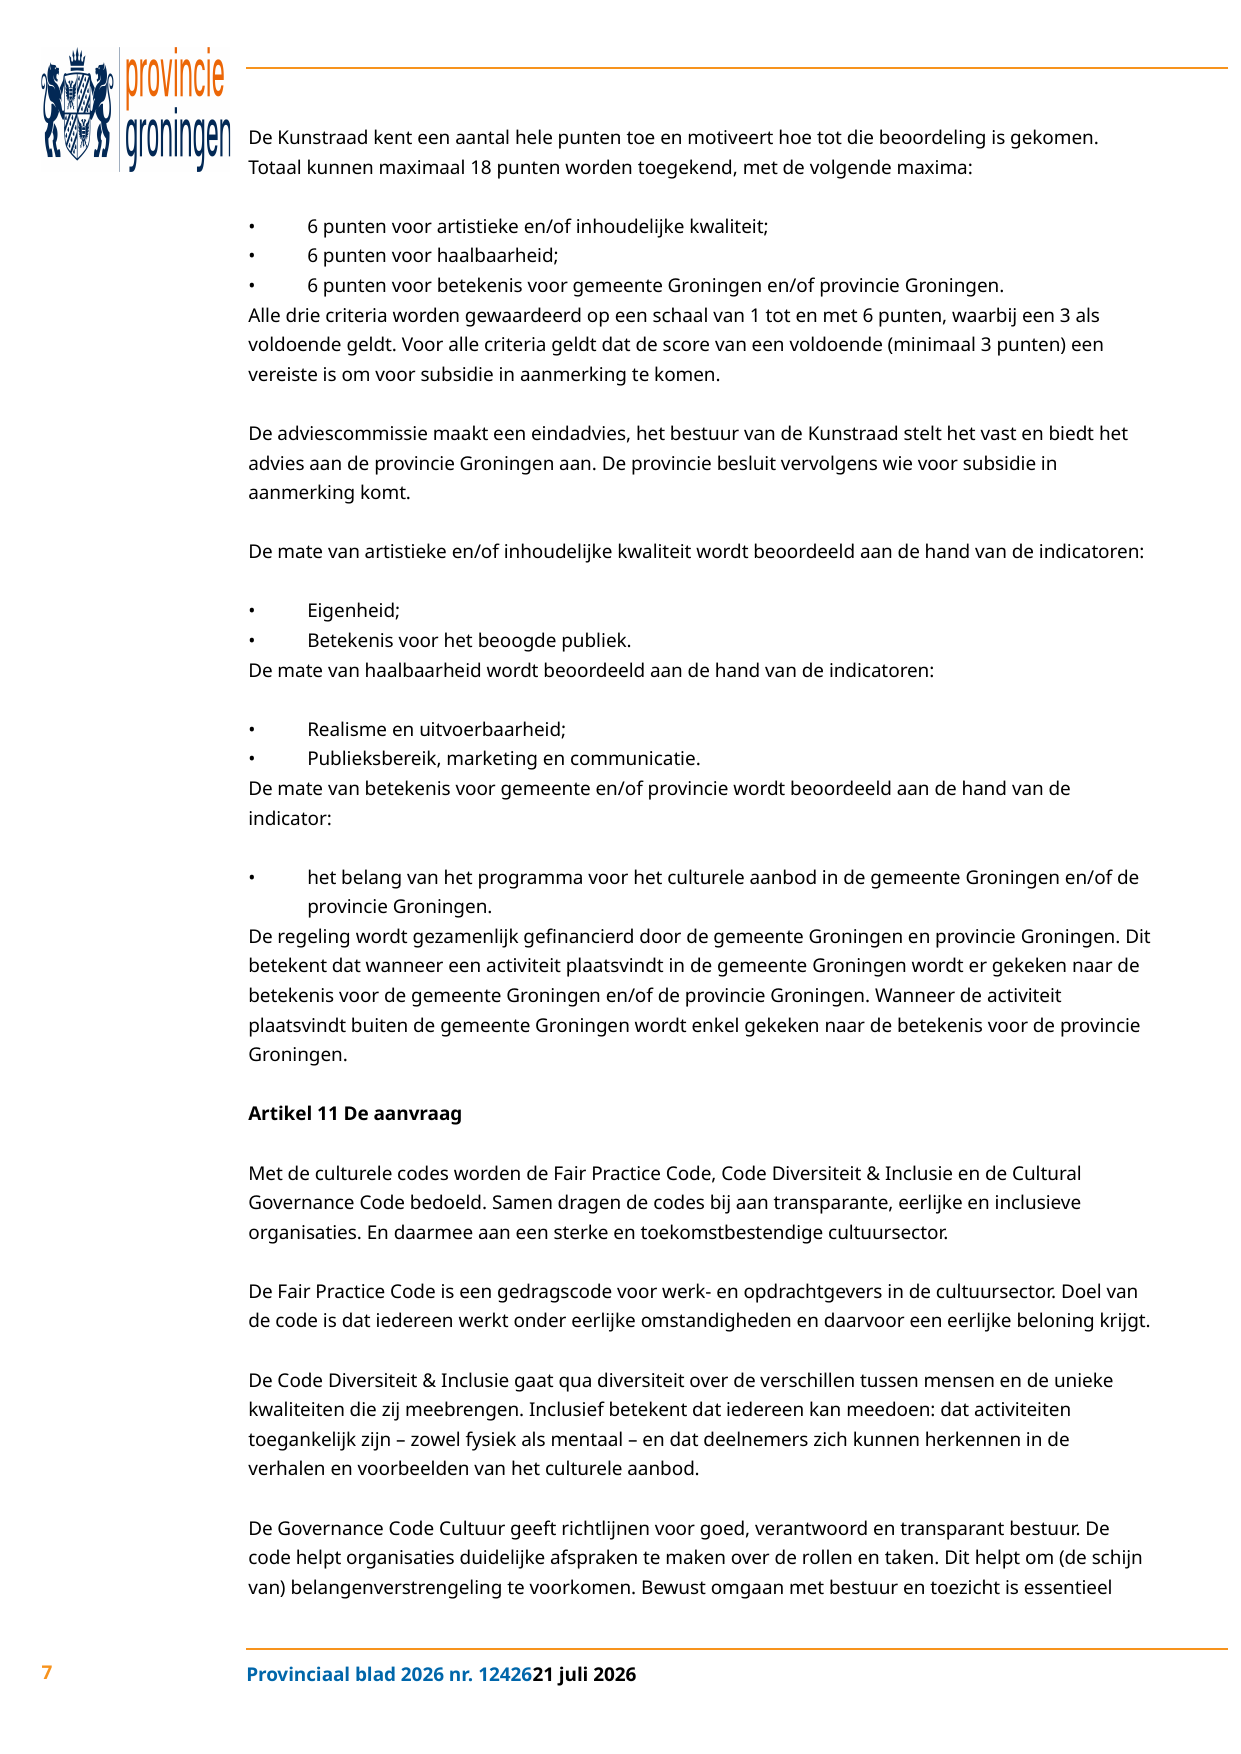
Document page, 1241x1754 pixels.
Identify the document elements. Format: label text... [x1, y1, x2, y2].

text De regeling wordt gezamenlijk gefinancierd door de gemeente Groningen en provincie Groningen. Dit betekent dat wanneer een activiteit plaatsvindt in de gemeente Groningen wordt er gekeken naar de betekenis voor de gemeente Groningen en/of de provincie Groningen. Wanneer de activiteit plaatsvindt buiten de gemeente Groningen wordt enkel gekeken naar de betekenis voor de provincie Groningen. [248, 923, 1152, 1067]
list Realisme en uitvoerbaarheid; [248, 716, 1152, 742]
list Publieksbereik, marketing en communicatie. [248, 746, 1152, 771]
list 6 punten voor artistieke en/of inhoudelijke kwaliteit; [248, 213, 1152, 239]
list Eigenheid; [248, 598, 1152, 623]
text De adviescommissie maakt een eindadvies, het bestuur van de Kunstraad stelt het vast en biedt het advies aan de provincie Groningen aan. De provincie besluit vervolgens wie voor subsidie in aanmerking komt. [248, 420, 1152, 505]
text De mate van haalbaarheid wordt beoordeeld aan de hand van de indicatoren: [248, 657, 1152, 683]
list Betekenis voor het beoogde publiek. [248, 627, 1152, 653]
list 6 punten voor haalbaarheid; [248, 243, 1152, 268]
text De Fair Practice Code is een gedragscode voor werk- en opdrachtgevers in de cultuursector. Doel van de code is dat iedereen werkt onder eerlijke omstandigheden en daarvoor een eerlijke beloning krijgt. [248, 1278, 1152, 1333]
text Artikel 11 De aanvraag [248, 1101, 1152, 1126]
list 6 punten voor betekenis voor gemeente Groningen en/of provincie Groningen. [248, 272, 1152, 298]
text De Code Diversiteit & Inclusie gaat qua diversiteit over de verschillen tussen mensen en de unieke kwaliteiten die zij meebrengen. Inclusief betekent dat iedereen kan meedoen: dat activiteiten toegankelijk zijn – zowel fysiek als mentaal – en dat deelnemers zich kunnen herkennen in de verhalen en voorbeelden van het culturele aanbod. [248, 1367, 1152, 1481]
list het belang van het programma voor het culturele aanbod in de gemeente Groningen en/of de provincie Groningen. [248, 864, 1152, 919]
picture [41, 47, 231, 172]
text De Kunstraad kent een aantal hele punten toe en motiveert hoe tot die beoordeling is gekomen. Totaal kunnen maximaal 18 punten worden toegekend, met de volgende maxima: [248, 124, 1152, 180]
text Met de culturele codes worden de Fair Practice Code, Code Diversiteit & Inclusie en de Cultural Governance Code bedoeld. Samen dragen de codes bij aan transparante, eerlijke en inclusieve organisaties. En daarmee aan een sterke en toekomstbestendige cultuursector. [248, 1160, 1152, 1245]
text De mate van artistieke en/of inhoudelijke kwaliteit wordt beoordeeld aan de hand van de indicatoren: [248, 538, 1152, 564]
text De Governance Code Cultuur geeft richtlijnen voor goed, verantwoord en transparant bestuur. De code helpt organisaties duidelijke afspraken te maken over de rollen en taken. Dit helpt om (de schijn van) belangenverstrengeling te voorkomen. Bewust omgaan met bestuur en toezicht is essentieel [248, 1515, 1152, 1600]
text De mate van betekenis voor gemeente en/of provincie wordt beoordeeld aan de hand van de indicator: [248, 775, 1152, 831]
text Alle drie criteria worden gewaardeerd op een schaal van 1 tot en met 6 punten, waarbij een 3 als voldoende geldt. Voor alle criteria geldt dat de score van een voldoende (minimaal 3 punten) een vereiste is om voor subsidie in aanmerking te komen. [248, 302, 1152, 387]
